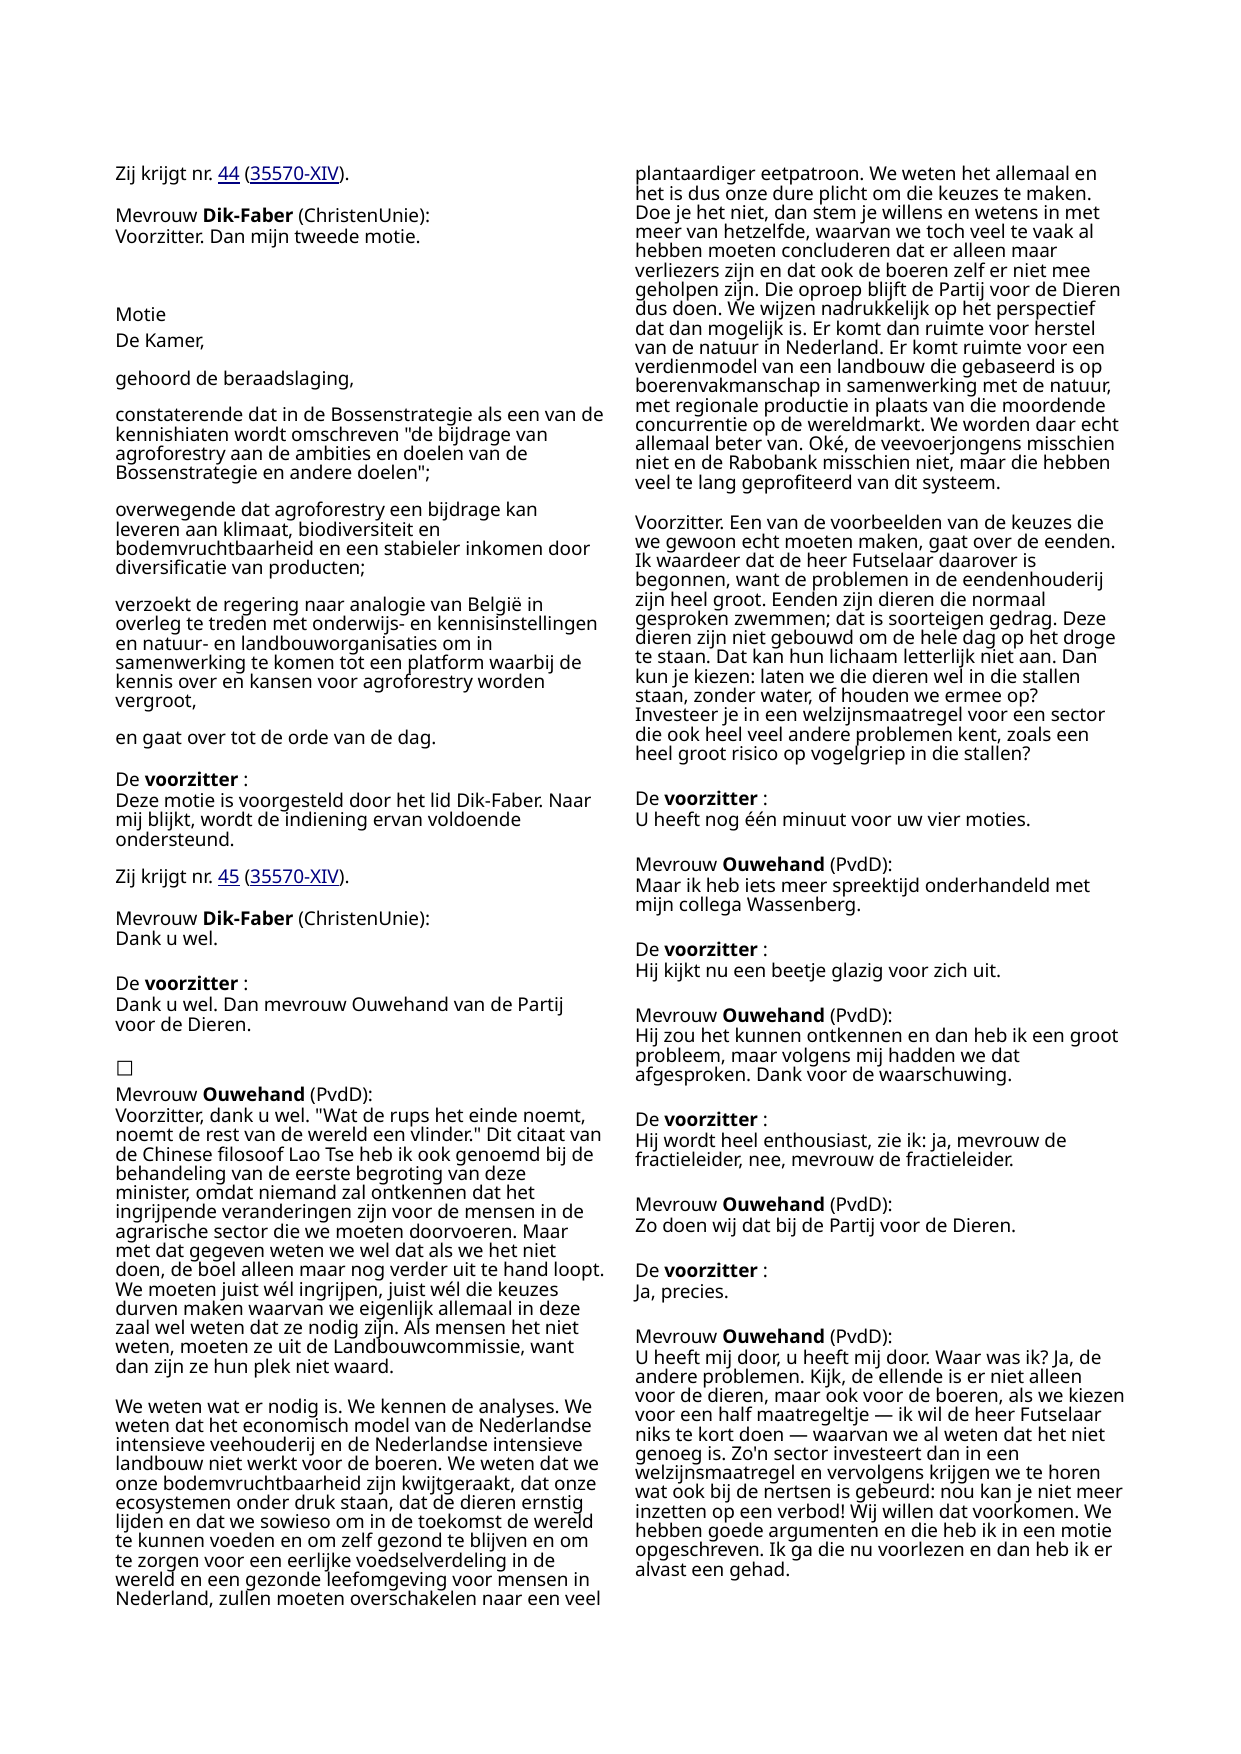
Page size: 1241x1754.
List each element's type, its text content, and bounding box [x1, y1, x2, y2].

text Hij wordt heel enthousiast, zie ik: ja, mevrouw de fractieleider, nee, mevrouw de fractieleider. [635, 1132, 1125, 1170]
text verzoekt de regering naar analogie van België in overleg te treden met onderwijs- en kennisinstellingen en natuur- en landbouworganisaties om in samenwerking te komen tot een platform waarbij de kennis over en kansen voor agroforestry worden vergroot, [115, 596, 605, 712]
text We weten wat er nodig is. We kennen de analyses. We weten dat het economisch model van de Nederlandse intensieve veehouderij en de Nederlandse intensieve landbouw niet werkt voor de boeren. We weten dat we onze bodemvruchtbaarheid zijn kwijtgeraakt, dat onze ecosystemen onder druk staan, dat de dieren ernstig lijden en dat we sowieso om in de toekomst de wereld te kunnen voeden en om zelf gezond te blijven en om te zorgen voor een eerlijke voedselverdeling in de wereld en een gezonde leefomgeving voor mensen in Nederland, zullen moeten overschakelen naar een veel [115, 1398, 605, 1609]
text Maar ik heb iets meer spreektijd onderhandeld met mijn collega Wassenberg. [635, 877, 1125, 915]
text Mevrouw Dik-Faber (ChristenUnie): [115, 905, 605, 930]
text Ja, precies. [635, 1283, 1125, 1302]
text Motie [115, 301, 605, 327]
text De voorzitter : [635, 936, 1125, 962]
text Zij krijgt nr. 45 (35570-XIV). [115, 868, 605, 887]
text Hij zou het kunnen ontkennen en dan heb ik een groot probleem, maar volgens mij hadden we dat afgesproken. Dank voor de waarschuwing. [635, 1027, 1125, 1085]
text U heeft nog één minuut voor uw vier moties. [635, 811, 1125, 830]
text De voorzitter : [115, 766, 605, 792]
text U heeft mij door, u heeft mij door. Waar was ik? Ja, de andere problemen. Kijk, de ellende is er niet alleen voor de dieren, maar ook voor de boeren, als we kiezen voor een half maatregeltje — ik wil de heer Futselaar niks te kort doen — waarvan we al weten dat het niet genoeg is. Zo'n sector investeert dan in een welzijnsmaatregel en vervolgens krijgen we te horen wat ook bij de nertsen is gebeurd: nou kan je niet meer inzetten op een verbod! Wij willen dat voorkomen. We hebben goede argumenten en die heb ik in een motie opgeschreven. Ik ga die nu voorlezen en dan heb ik er alvast een gehad. [635, 1349, 1125, 1580]
text Mevrouw Dik-Faber (ChristenUnie): [115, 202, 605, 228]
text overwegende dat agroforestry een bijdrage kan leveren aan klimaat, biodiversiteit en bodemvruchtbaarheid en een stabieler inkomen door diversificatie van producten; [115, 501, 605, 578]
text De voorzitter : [635, 1106, 1125, 1132]
text plantaardiger eetpatroon. We weten het allemaal en het is dus onze dure plicht om die keuzes te maken. Doe je het niet, dan stem je willens en wetens in met meer van hetzelfde, waarvan we toch veel te vaak al hebben moeten concluderen dat er alleen maar verliezers zijn en dat ook de boeren zelf er niet mee geholpen zijn. Die oproep blijft de Partij voor de Dieren dus doen. We wijzen nadrukkelijk op het perspectief dat dan mogelijk is. Er komt dan ruimte voor herstel van de natuur in Nederland. Er komt ruimte voor een verdienmodel van een landbouw die gebaseerd is op boerenvakmanschap in samenwerking met de natuur, met regionale productie in plaats van die moordende concurrentie op de wereldmarkt. We worden daar echt allemaal beter van. Oké, de veevoerjongens misschien niet en de Rabobank misschien niet, maar die hebben veel te lang geprofiteerd van dit systeem. [635, 165, 1125, 493]
text constaterende dat in de Bossenstrategie als een van de kennishiaten wordt omschreven "de bijdrage van agroforestry aan de ambities en doelen van de Bossenstrategie en andere doelen"; [115, 406, 605, 483]
text Deze motie is voorgesteld door het lid Dik-Faber. Naar mij blijkt, wordt de indiening ervan voldoende ondersteund. [115, 792, 605, 850]
text De voorzitter : [635, 1257, 1125, 1283]
text Zo doen wij dat bij de Partij voor de Dieren. [635, 1217, 1125, 1236]
text Mevrouw Ouwehand (PvdD): [115, 1081, 605, 1107]
text Mevrouw Ouwehand (PvdD): [635, 1191, 1125, 1217]
text Voorzitter. Dan mijn tweede motie. [115, 228, 605, 247]
text Zij krijgt nr. 44 (35570-XIV). [115, 165, 605, 184]
text De voorzitter : [115, 971, 605, 996]
text en gaat over tot de orde van de dag. [115, 729, 605, 749]
text Mevrouw Ouwehand (PvdD): [635, 1323, 1125, 1349]
text Voorzitter, dank u wel. "Wat de rups het einde noemt, noemt de rest van de wereld een vlinder." Dit citaat van de Chinese filosoof Lao Tse heb ik ook genoemd bij de behandeling van de eerste begroting van deze minister, omdat niemand zal ontkennen dat het ingrijpende veranderingen zijn voor de mensen in de agrarische sector die we moeten doorvoeren. Maar met dat gegeven weten we wel dat als we het niet doen, de boel alleen maar nog verder uit te hand loopt. We moeten juist wél ingrijpen, juist wél die keuzes durven maken waarvan we eigenlijk allemaal in deze zaal wel weten dat ze nodig zijn. Als mensen het niet weten, moeten ze uit de Landbouwcommissie, want dan zijn ze hun plek niet waard. [115, 1107, 605, 1377]
text Hij kijkt nu een beetje glazig voor zich uit. [635, 962, 1125, 981]
text De voorzitter : [635, 785, 1125, 811]
text Mevrouw Ouwehand (PvdD): [635, 851, 1125, 877]
text ⬜ [115, 1056, 605, 1081]
text Dank u wel. Dan mevrouw Ouwehand van de Partij voor de Dieren. [115, 996, 605, 1035]
text Voorzitter. Een van de voorbeelden van de keuzes die we gewoon echt moeten maken, gaat over de eenden. Ik waardeer dat de heer Futselaar daarover is begonnen, want de problemen in de eendenhouderij zijn heel groot. Eenden zijn dieren die normaal gesproken zwemmen; dat is soorteigen gedrag. Deze dieren zijn niet gebouwd om de hele dag op het droge te staan. Dat kan hun lichaam letterlijk niet aan. Dan kun je kiezen: laten we die dieren wel in die stallen staan, zonder water, of houden we ermee op? Investeer je in een welzijnsmaatregel voor een sector die ook heel veel andere problemen kent, zoals een heel groot risico op vogelgriep in die stallen? [635, 514, 1125, 764]
text De Kamer, [115, 332, 605, 352]
text Dank u wel. [115, 930, 605, 950]
text gehoord de beraadslaging, [115, 369, 605, 389]
text Mevrouw Ouwehand (PvdD): [635, 1002, 1125, 1027]
